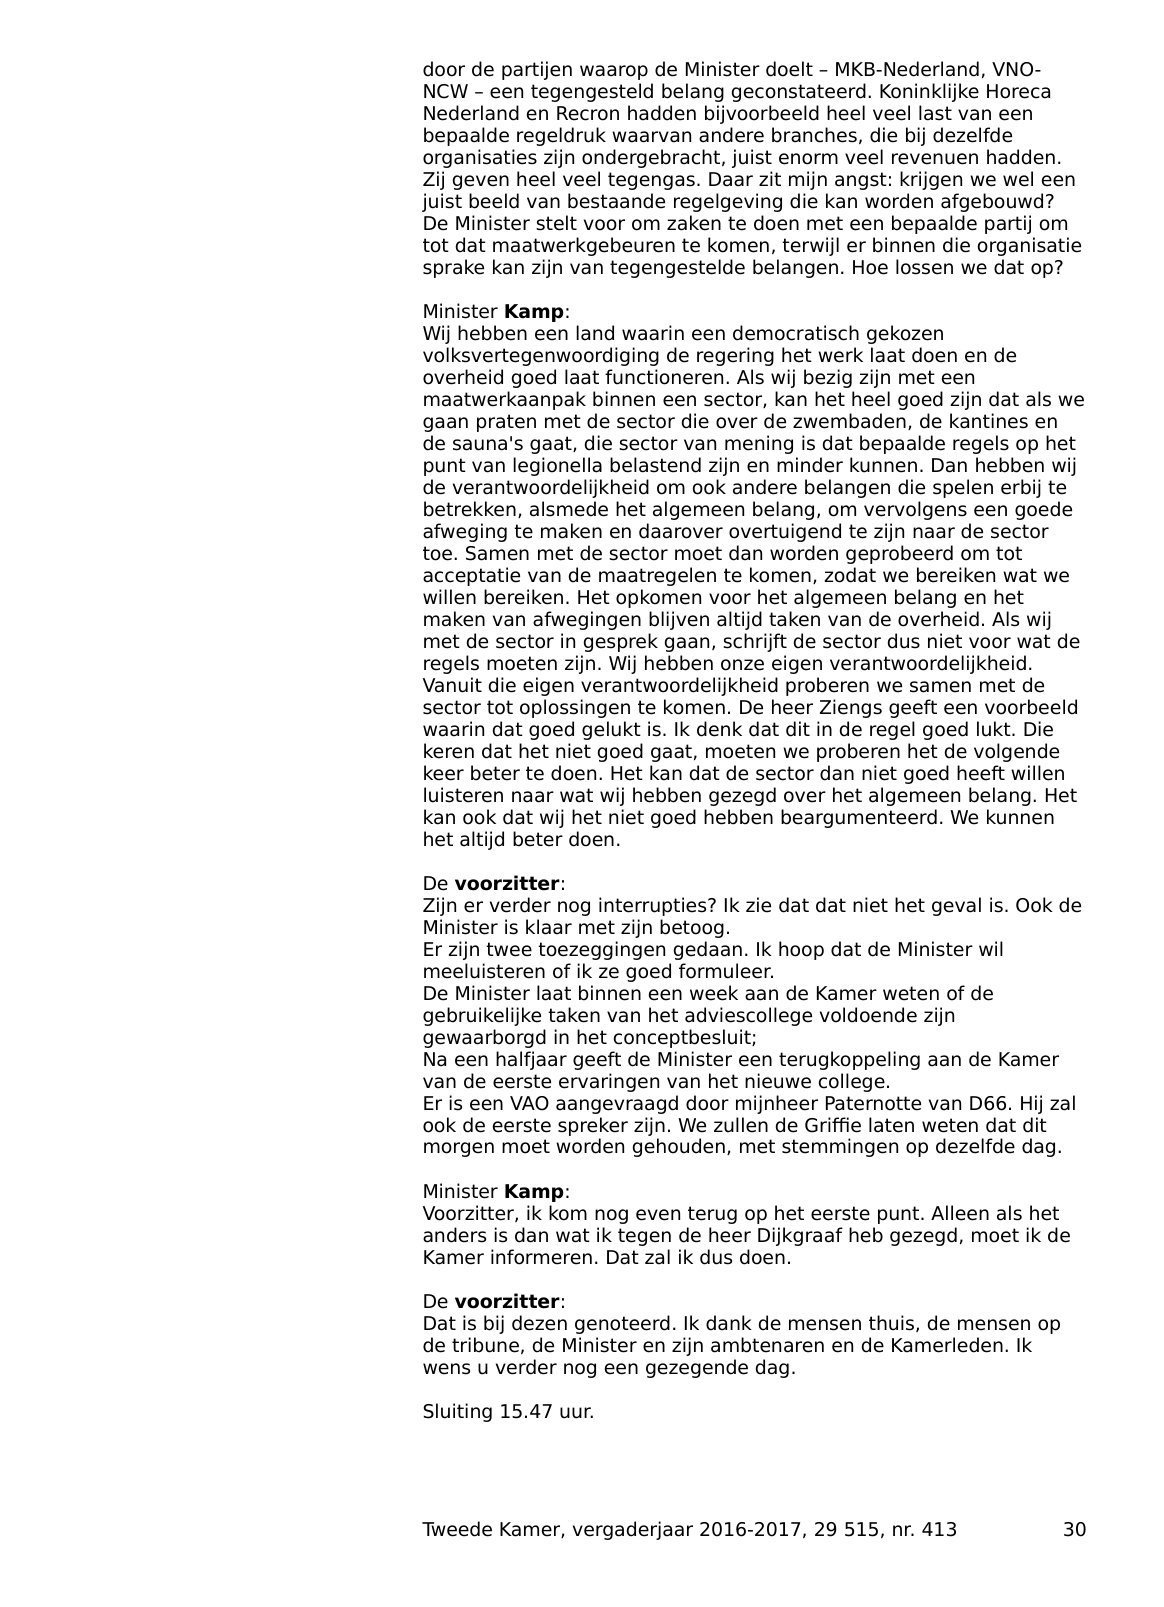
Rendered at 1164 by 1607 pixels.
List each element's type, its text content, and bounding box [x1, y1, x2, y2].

text De voorzitter: [422, 873, 1087, 895]
text Wij hebben een land waarin een democratisch gekozen volksvertegenwoordiging de regering het werk laat doen en de overheid goed laat functioneren. Als wij bezig zijn met een maatwerkaanpak binnen een sector, kan het heel goed zijn dat als we gaan praten met de sector die over de zwembaden, de kantines en de sauna's gaat, die sector van mening is dat bepaalde regels op het punt van legionella belastend zijn en minder kunnen. Dan hebben wij de verantwoordelijkheid om ook andere belangen die spelen erbij te betrekken, alsmede het algemeen belang, om vervolgens een goede afweging te maken en daarover overtuigend te zijn naar de sector toe. Samen met de sector moet dan worden geprobeerd om tot acceptatie van de maatregelen te komen, zodat we bereiken wat we willen bereiken. Het opkomen voor het algemeen belang en het maken van afwegingen blijven altijd taken van de overheid. Als wij met de sector in gesprek gaan, schrijft de sector dus niet voor wat de regels moeten zijn. Wij hebben onze eigen verantwoordelijkheid. Vanuit die eigen verantwoordelijkheid proberen we samen met de sector tot oplossingen te komen. De heer Ziengs geeft een voorbeeld waarin dat goed gelukt is. Ik denk dat dit in de regel goed lukt. Die keren dat het niet goed gaat, moeten we proberen het de volgende keer beter te doen. Het kan dat de sector dan niet goed heeft willen luisteren naar wat wij hebben gezegd over het algemeen belang. Het kan ook dat wij het niet goed hebben beargumenteerd. We kunnen het altijd beter doen. [422, 323, 1087, 851]
text door de partijen waarop de Minister doelt – MKB-Nederland, VNO-NCW – een tegengesteld belang geconstateerd. Koninklijke Horeca Nederland en Recron hadden bijvoorbeeld heel veel last van een bepaalde regeldruk waarvan andere branches, die bij dezelfde organisaties zijn ondergebracht, juist enorm veel revenuen hadden. Zij geven heel veel tegengas. Daar zit mijn angst: krijgen we wel een juist beeld van bestaande regelgeving die kan worden afgebouwd? De Minister stelt voor om zaken te doen met een bepaalde partij om tot dat maatwerkgebeuren te komen, terwijl er binnen die organisatie sprake kan zijn van tegengestelde belangen. Hoe lossen we dat op? [422, 59, 1087, 279]
text De Minister laat binnen een week aan de Kamer weten of de gebruikelijke taken van het adviescollege voldoende zijn gewaarborgd in het conceptbesluit; [422, 983, 1087, 1048]
text Na een halfjaar geeft de Minister een terugkoppeling aan de Kamer van de eerste ervaringen van het nieuwe college. [422, 1048, 1087, 1092]
text Zijn er verder nog interrupties? Ik zie dat dat niet het geval is. Ook de Minister is klaar met zijn betoog. [422, 895, 1087, 939]
text Minister Kamp: [422, 301, 1087, 323]
text De voorzitter: [422, 1291, 1087, 1313]
text Minister Kamp: [422, 1181, 1087, 1203]
text Er is een VAO aangevraagd door mijnheer Paternotte van D66. Hij zal ook de eerste spreker zijn. We zullen de Griffie laten weten dat dit morgen moet worden gehouden, met stemmingen op dezelfde dag. [422, 1092, 1087, 1158]
text Dat is bij dezen genoteerd. Ik dank de mensen thuis, de mensen op de tribune, de Minister en zijn ambtenaren en de Kamerleden. Ik wens u verder nog een gezegende dag. [422, 1313, 1087, 1379]
text Voorzitter, ik kom nog even terug op het eerste punt. Alleen als het anders is dan wat ik tegen de heer Dijkgraaf heb gezegd, moet ik de Kamer informeren. Dat zal ik dus doen. [422, 1203, 1087, 1268]
text Er zijn twee toezeggingen gedaan. Ik hoop dat de Minister wil meeluisteren of ik ze goed formuleer. [422, 939, 1087, 983]
text Sluiting 15.47 uur. [422, 1401, 1087, 1423]
